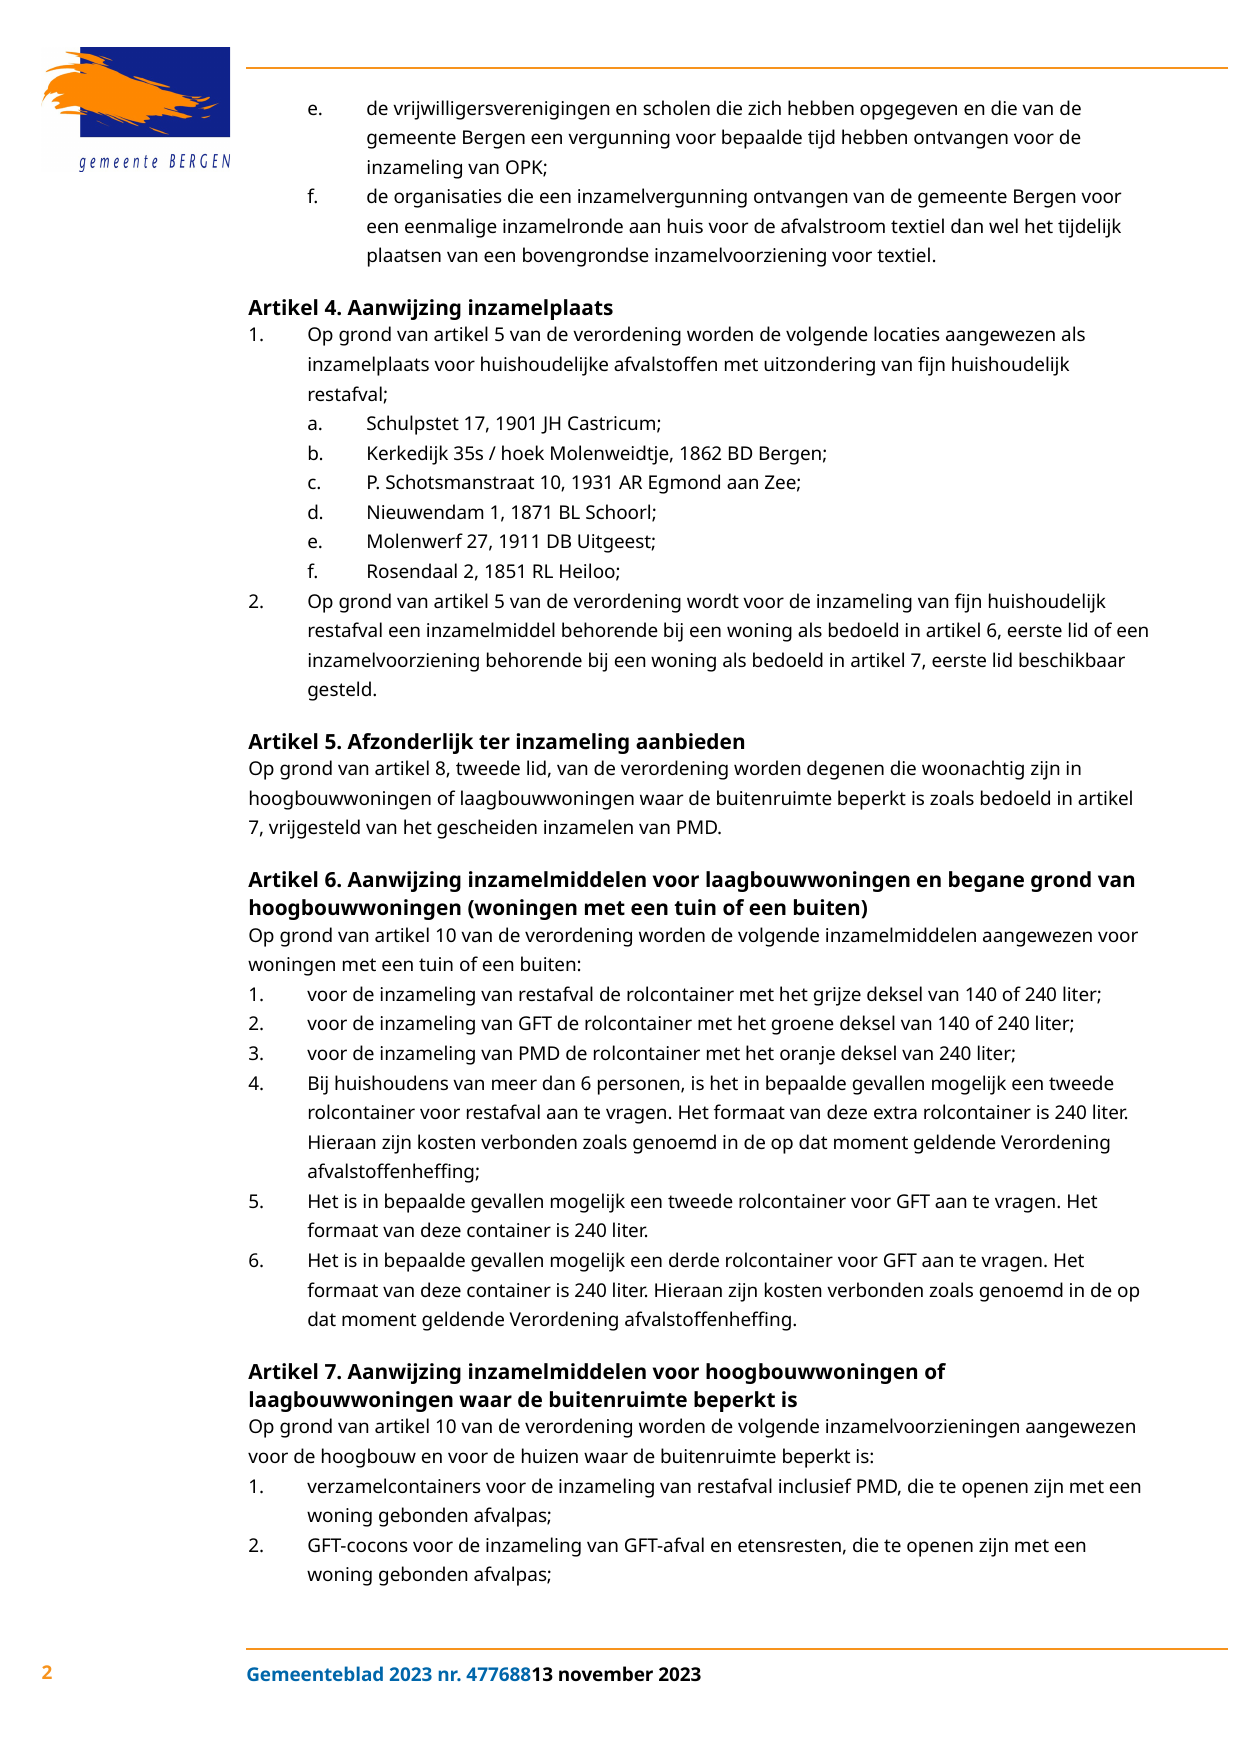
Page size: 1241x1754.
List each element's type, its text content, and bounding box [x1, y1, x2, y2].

text Artikel 6. Aanwijzing inzamelmiddelen voor laagbouwwoningen en begane grond van hoogbouwwoningen (woningen met een tuin of een buiten) [248, 865, 1152, 922]
list voor de inzameling van PMD de rolcontainer met het oranje deksel van 240 liter; [248, 1040, 1152, 1066]
list voor de inzameling van restafval de rolcontainer met het grijze deksel van 140 of 240 liter; [248, 981, 1152, 1007]
list Rosendaal 2, 1851 RL Heiloo; [307, 558, 1152, 584]
text Artikel 7. Aanwijzing inzamelmiddelen voor hoogbouwwoningen of laagbouwwoningen waar de buitenruimte beperkt is [248, 1357, 1152, 1414]
list Het is in bepaalde gevallen mogelijk een derde rolcontainer voor GFT aan te vragen. Het formaat van deze container is 240 liter. Hieraan zijn kosten verbonden zoals genoemd in de op dat moment geldende Verordening afvalstoffenheffing. [248, 1247, 1152, 1332]
list Nieuwendam 1, 1871 BL Schoorl; [307, 499, 1152, 525]
list P. Schotsmanstraat 10, 1931 AR Egmond aan Zee; [307, 469, 1152, 495]
list Molenwerf 27, 1911 DB Uitgeest; [307, 529, 1152, 554]
picture [41, 47, 231, 172]
text Op grond van artikel 10 van de verordening worden de volgende inzamelvoorzieningen aangewezen voor de hoogbouw en voor de huizen waar de buitenruimte beperkt is: [248, 1414, 1152, 1469]
list Bij huishoudens van meer dan 6 personen, is het in bepaalde gevallen mogelijk een tweede rolcontainer voor restafval aan te vragen. Het formaat van deze extra rolcontainer is 240 liter. Hieraan zijn kosten verbonden zoals genoemd in de op dat moment geldende Verordening afvalstoffenheffing; [248, 1070, 1152, 1184]
list voor de inzameling van GFT de rolcontainer met het groene deksel van 140 of 240 liter; [248, 1011, 1152, 1036]
list Het is in bepaalde gevallen mogelijk een tweede rolcontainer voor GFT aan te vragen. Het formaat van deze container is 240 liter. [248, 1188, 1152, 1243]
list de vrijwilligersverenigingen en scholen die zich hebben opgegeven en die van de gemeente Bergen een vergunning voor bepaalde tijd hebben ontvangen voor de inzameling van OPK; [307, 95, 1152, 180]
list Op grond van artikel 5 van de verordening wordt voor de inzameling van fijn huishoudelijk restafval een inzamelmiddel behorende bij een woning als bedoeld in artikel 6, eerste lid of een inzamelvoorziening behorende bij een woning als bedoeld in artikel 7, eerste lid beschikbaar gesteld. [248, 588, 1152, 702]
text Artikel 4. Aanwijzing inzamelplaats [248, 293, 1152, 322]
list Kerkedijk 35s / hoek Molenweidtje, 1862 BD Bergen; [307, 440, 1152, 466]
list GFT-cocons voor de inzameling van GFT-afval en etensresten, die te openen zijn met een woning gebonden afvalpas; [248, 1532, 1152, 1587]
list de organisaties die een inzamelvergunning ontvangen van de gemeente Bergen voor een eenmalige inzamelronde aan huis voor de afvalstroom textiel dan wel het tijdelijk plaatsen van een bovengrondse inzamelvoorziening voor textiel. [307, 183, 1152, 268]
text Op grond van artikel 8, tweede lid, van de verordening worden degenen die woonachtig zijn in hoogbouwwoningen of laagbouwwoningen waar de buitenruimte beperkt is zoals bedoeld in artikel 7, vrijgesteld van het gescheiden inzamelen van PMD. [248, 755, 1152, 840]
text Op grond van artikel 10 van de verordening worden de volgende inzamelmiddelen aangewezen voor woningen met een tuin of een buiten: [248, 922, 1152, 977]
list Op grond van artikel 5 van de verordening worden de volgende locaties aangewezen als inzamelplaats voor huishoudelijke afvalstoffen met uitzondering van fijn huishoudelijk restafval; [248, 322, 1152, 406]
list Schulpstet 17, 1901 JH Castricum; [307, 410, 1152, 436]
list verzamelcontainers voor de inzameling van restafval inclusief PMD, die te openen zijn met een woning gebonden afvalpas; [248, 1473, 1152, 1528]
text Artikel 5. Afzonderlijk ter inzameling aanbieden [248, 727, 1152, 755]
